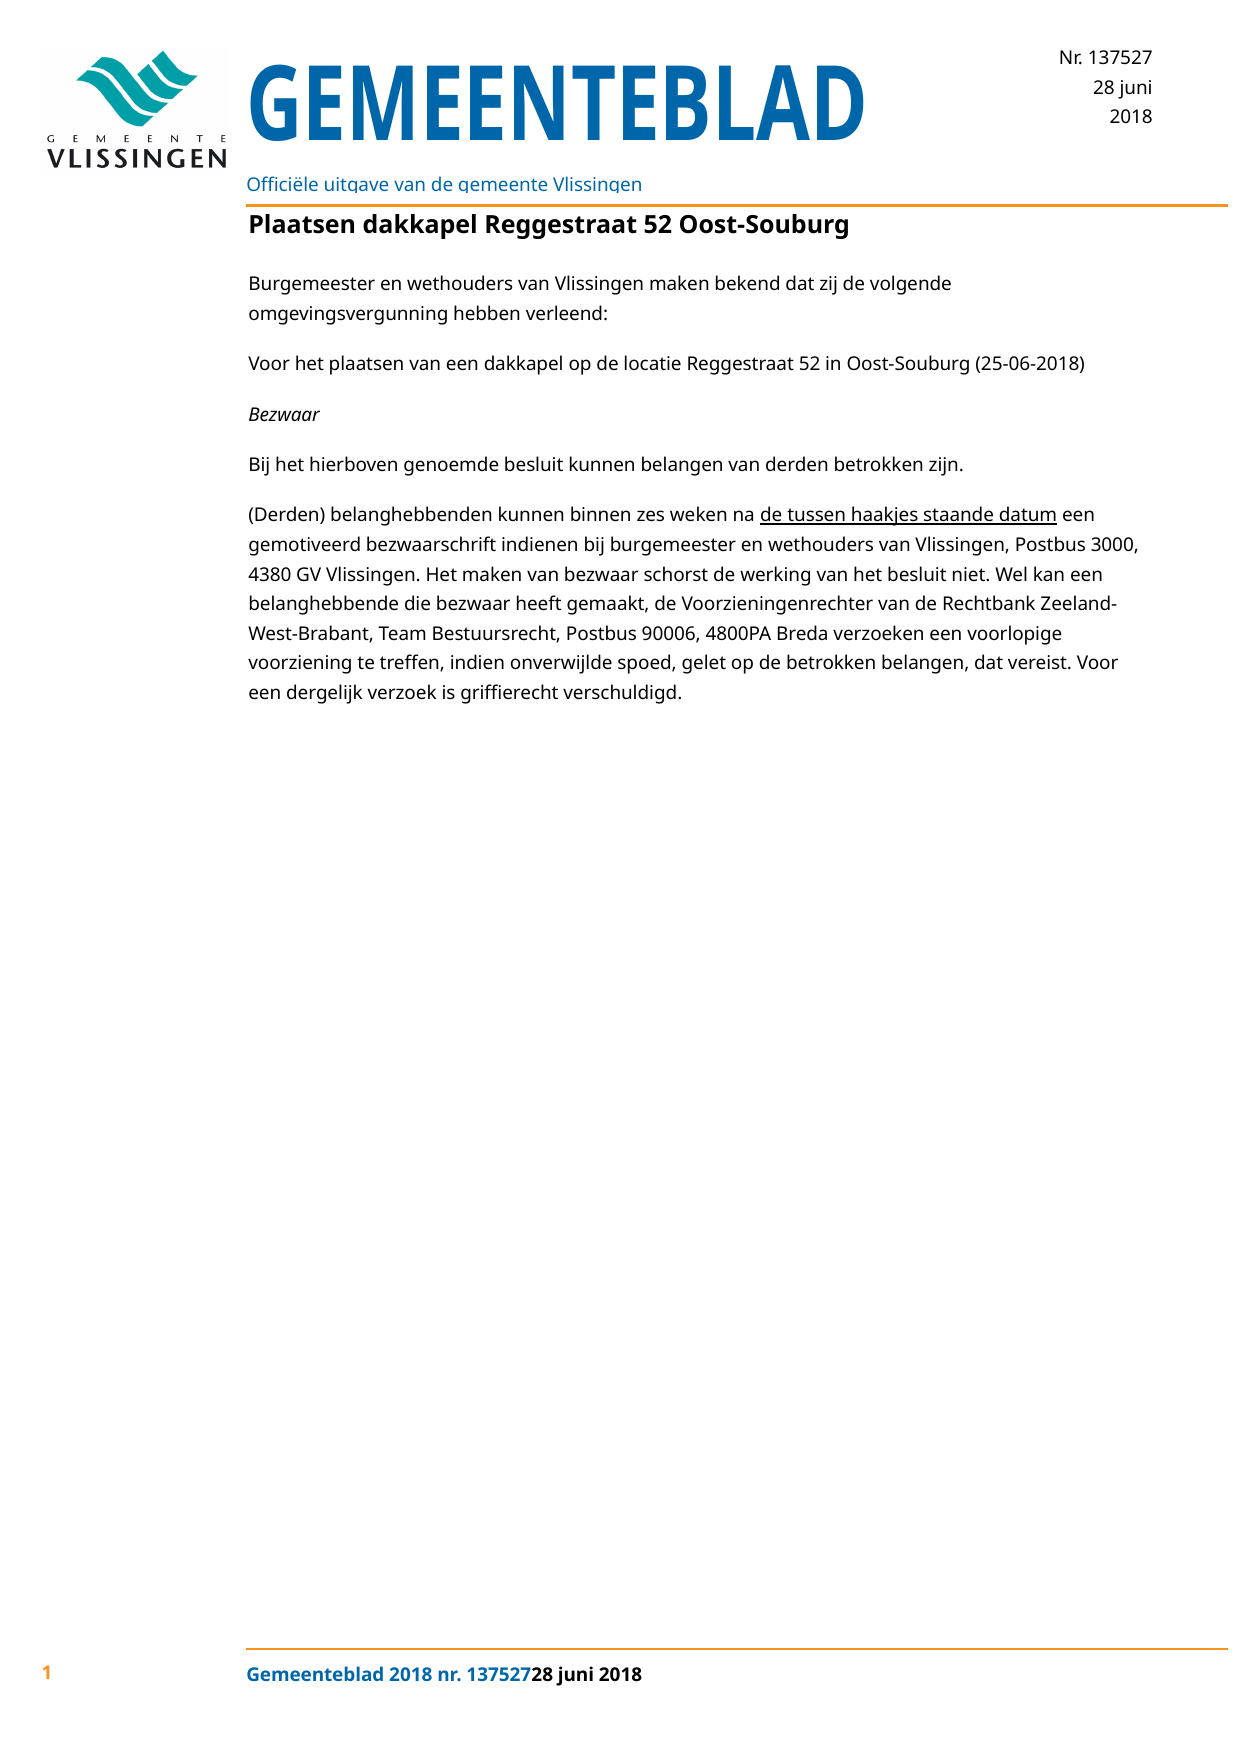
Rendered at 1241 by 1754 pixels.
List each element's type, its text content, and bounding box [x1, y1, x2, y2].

text Bezwaar [248, 401, 1152, 426]
text Bij het hierboven genoemde besluit kunnen belangen van derden betrokken zijn. [248, 451, 1152, 477]
text Voor het plaatsen van een dakkapel op de locatie Reggestraat 52 in Oost-Souburg (25-06-2018) [248, 350, 1152, 376]
picture [41, 47, 231, 172]
text (Derden) belanghebbenden kunnen binnen zes weken na de tussen haakjes staande datum een gemotiveerd bezwaarschrift indienen bij burgemeester en wethouders van Vlissingen, Postbus 3000, 4380 GV Vlissingen. Het maken van bezwaar schorst de werking van het besluit niet. Wel kan een belanghebbende die bezwaar heeft gemaakt, de Voorzieningenrechter van de Rechtbank Zeeland-West-Brabant, Team Bestuursrecht, Postbus 90006, 4800PA Breda verzoeken een voorlopige voorziening te treffen, indien onverwijlde spoed, gelet op de betrokken belangen, dat vereist. Voor een dergelijk verzoek is griffierecht verschuldigd. [248, 502, 1152, 705]
text Plaatsen dakkapel Reggestraat 52 Oost-Souburg [248, 207, 1152, 241]
text Burgemeester en wethouders van Vlissingen maken bekend dat zij de volgende omgevingsvergunning hebben verleend: [248, 270, 1152, 326]
